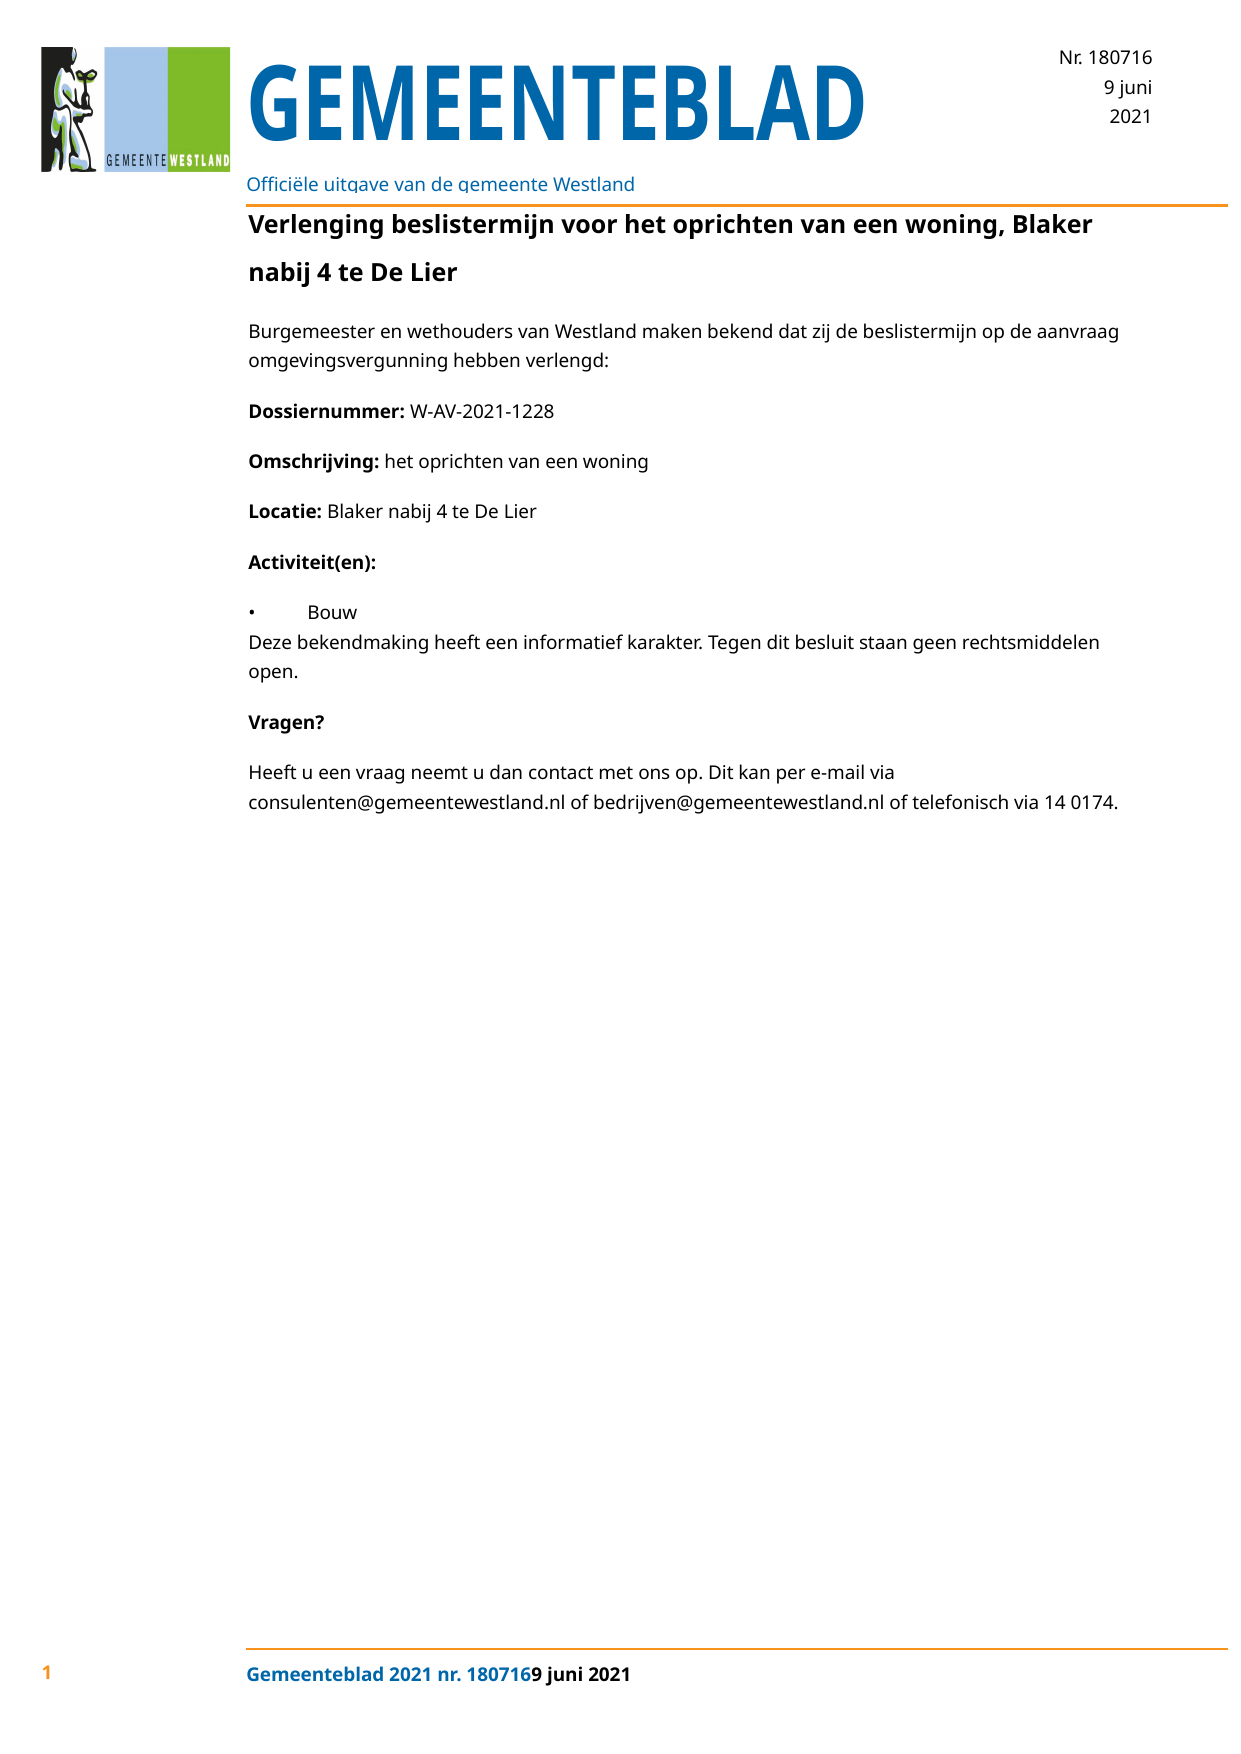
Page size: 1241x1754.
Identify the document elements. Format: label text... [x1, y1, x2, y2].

list Bouw [248, 599, 1152, 625]
text Vragen? [248, 709, 1152, 735]
text Verlenging beslistermijn voor het oprichten van een woning, Blaker nabij 4 te De Lier [248, 207, 1152, 288]
text Activiteit(en): [248, 549, 1152, 575]
text Omschrijving: het oprichten van een woning [248, 448, 1152, 474]
picture [41, 47, 231, 172]
text Deze bekendmaking heeft een informatief karakter. Tegen dit besluit staan geen rechtsmiddelen open. [248, 629, 1152, 684]
text Heeft u een vraag neemt u dan contact met ons op. Dit kan per e-mail via consulenten@gemeentewestland.nl of bedrijven@gemeentewestland.nl of telefonisch via 14 0174. [248, 759, 1152, 815]
text Dossiernummer: W-AV-2021-1228 [248, 398, 1152, 424]
text Burgemeester en wethouders van Westland maken bekend dat zij de beslistermijn op de aanvraag omgevingsvergunning hebben verlengd: [248, 318, 1152, 373]
text Locatie: Blaker nabij 4 te De Lier [248, 499, 1152, 524]
